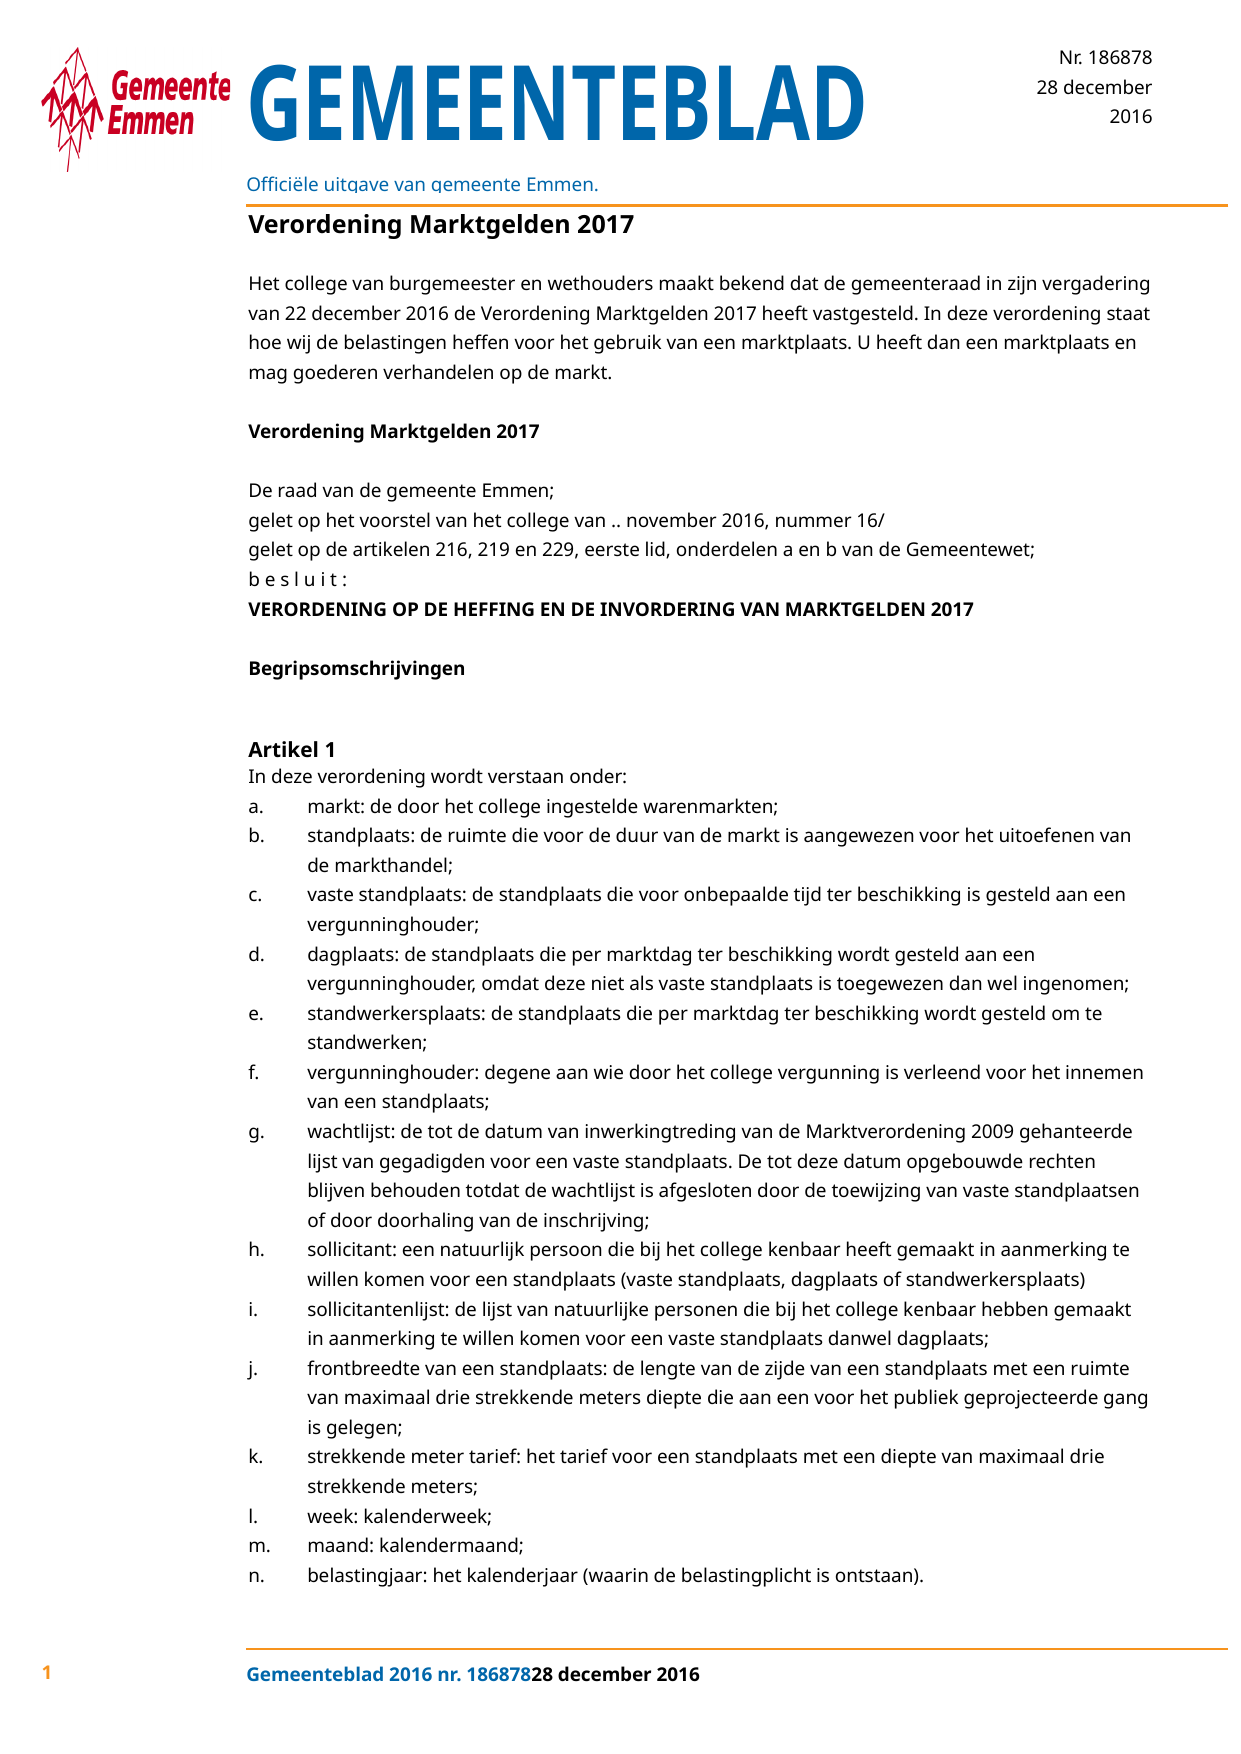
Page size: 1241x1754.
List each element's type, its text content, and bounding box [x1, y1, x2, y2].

list markt: de door het college ingestelde warenmarkten; [248, 793, 1152, 819]
list wachtlijst: de tot de datum van inwerkingtreding van de Marktverordening 2009 gehanteerde lijst van gegadigden voor een vaste standplaats. De tot deze datum opgebouwde rechten blijven behouden totdat de wachtlijst is afgesloten door de toewijzing van vaste standplaatsen of door doorhaling van de inschrijving; [248, 1118, 1152, 1233]
text Artikel 1 [248, 735, 1152, 763]
list week: kalenderweek; [248, 1503, 1152, 1529]
text gelet op het voorstel van het college van .. november 2016, nummer 16/ [248, 507, 1152, 533]
list standplaats: de ruimte die voor de duur van de markt is aangewezen voor het uitoefenen van de markthandel; [248, 822, 1152, 878]
text Begripsomschrijvingen [248, 655, 1152, 681]
text Het college van burgemeester en wethouders maakt bekend dat de gemeenteraad in zijn vergadering van 22 december 2016 de Verordening Marktgelden 2017 heeft vastgesteld. In deze verordening staat hoe wij de belastingen heffen voor het gebruik van een marktplaats. U heeft dan een marktplaats en mag goederen verhandelen op de markt. [248, 270, 1152, 385]
text Verordening Marktgelden 2017 [248, 207, 1152, 241]
list standwerkersplaats: de standplaats die per marktdag ter beschikking wordt gesteld om te standwerken; [248, 1000, 1152, 1055]
text In deze verordening wordt verstaan onder: [248, 763, 1152, 789]
text Verordening Marktgelden 2017 [248, 418, 1152, 444]
text gelet op de artikelen 216, 219 en 229, eerste lid, onderdelen a en b van de Gemeentewet; [248, 537, 1152, 562]
list maand: kalendermaand; [248, 1532, 1152, 1558]
list dagplaats: de standplaats die per marktdag ter beschikking wordt gesteld aan een vergunninghouder, omdat deze niet als vaste standplaats is toegewezen dan wel ingenomen; [248, 941, 1152, 996]
list strekkende meter tarief: het tarief voor een standplaats met een diepte van maximaal drie strekkende meters; [248, 1444, 1152, 1499]
text De raad van de gemeente Emmen; [248, 477, 1152, 503]
list sollicitant: een natuurlijk persoon die bij het college kenbaar heeft gemaakt in aanmerking te willen komen voor een standplaats (vaste standplaats, dagplaats of standwerkersplaats) [248, 1237, 1152, 1292]
text b e s l u i t : [248, 566, 1152, 592]
list frontbreedte van een standplaats: de lengte van de zijde van een standplaats met een ruimte van maximaal drie strekkende meters diepte die aan een voor het publiek geprojecteerde gang is gelegen; [248, 1355, 1152, 1440]
list vaste standplaats: de standplaats die voor onbepaalde tijd ter beschikking is gesteld aan een vergunninghouder; [248, 882, 1152, 937]
text VERORDENING OP DE HEFFING EN DE INVORDERING VAN MARKTGELDEN 2017 [248, 596, 1152, 621]
list belastingjaar: het kalenderjaar (waarin de belastingplicht is ontstaan). [248, 1562, 1152, 1588]
list sollicitantenlijst: de lijst van natuurlijke personen die bij het college kenbaar hebben gemaakt in aanmerking te willen komen voor een vaste standplaats danwel dagplaats; [248, 1296, 1152, 1351]
picture [41, 47, 231, 172]
list vergunninghouder: degene aan wie door het college vergunning is verleend voor het innemen van een standplaats; [248, 1059, 1152, 1114]
